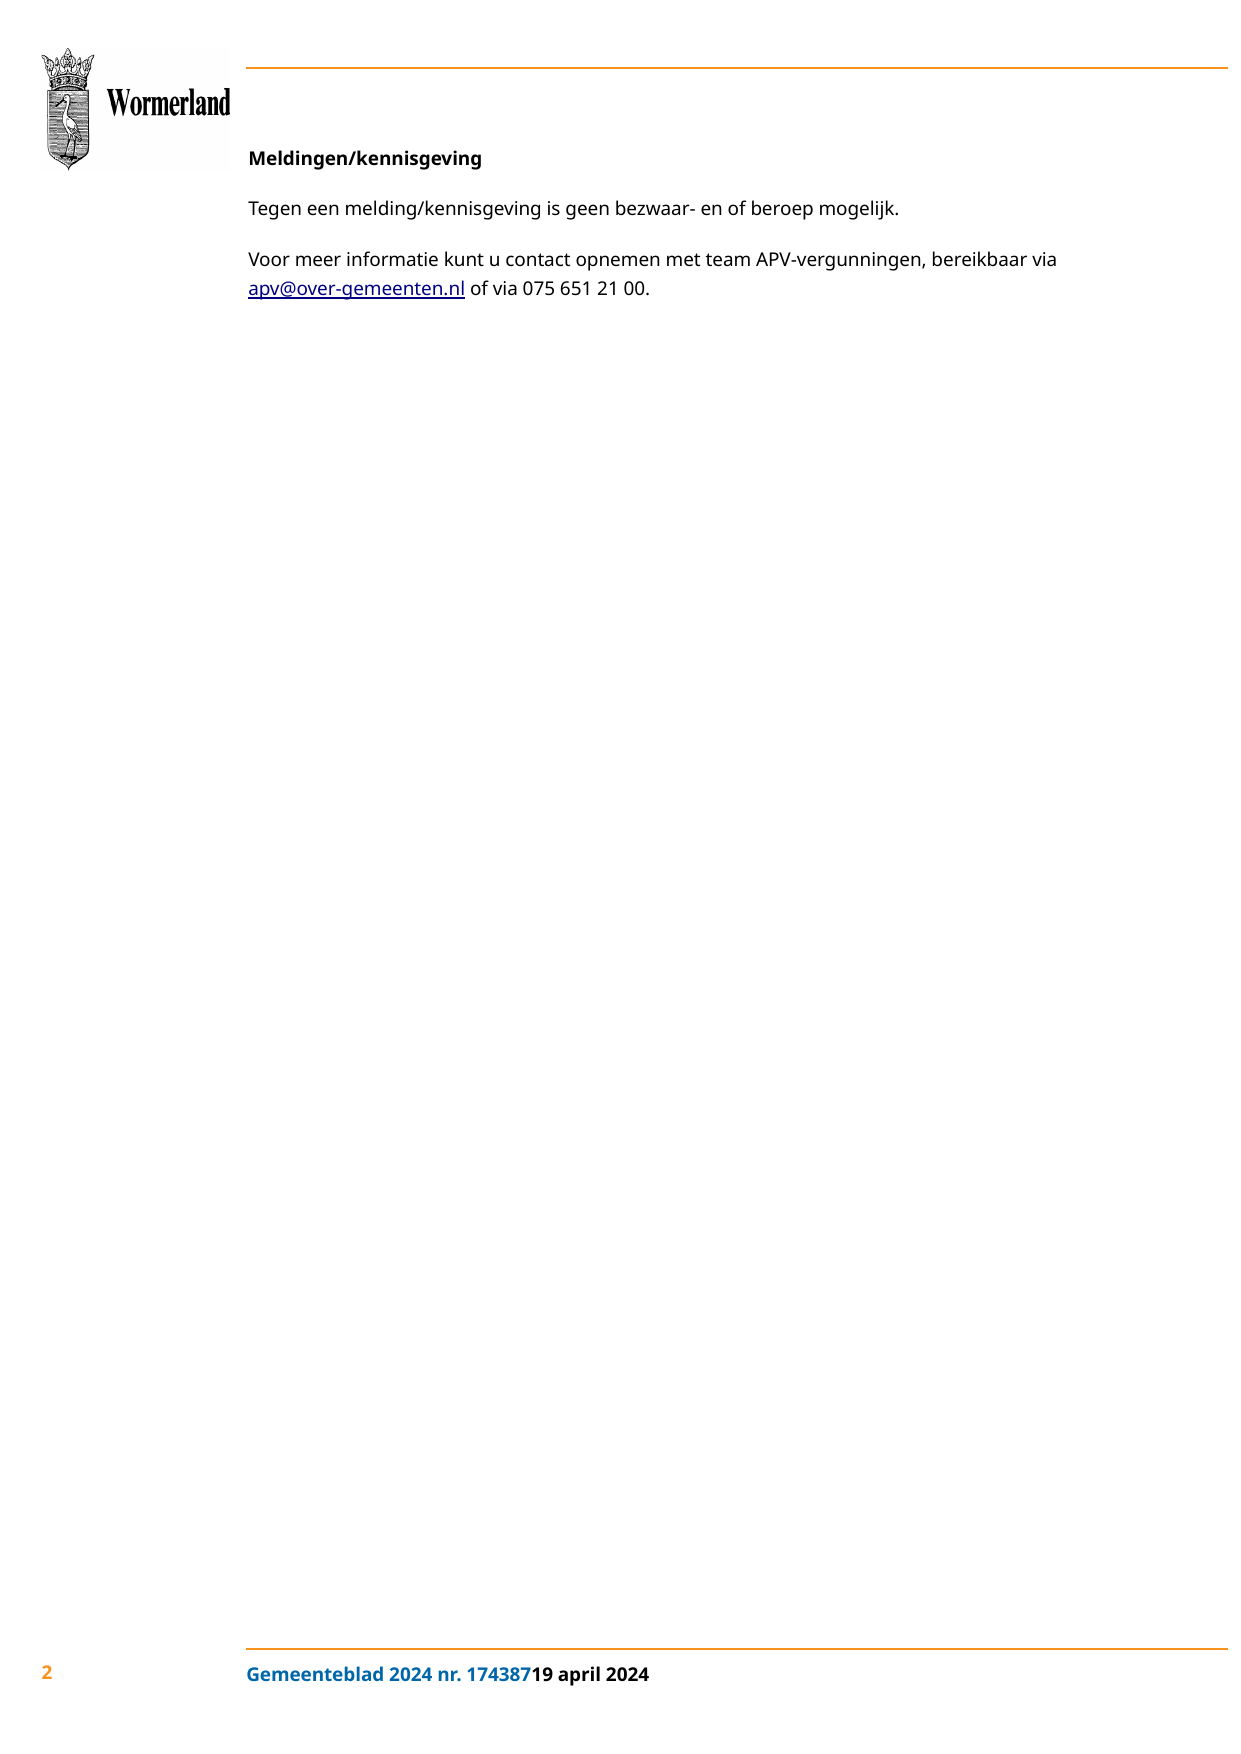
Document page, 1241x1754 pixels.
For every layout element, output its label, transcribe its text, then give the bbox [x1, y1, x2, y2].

text Voor meer informatie kunt u contact opnemen met team APV-vergunningen, bereikbaar via apv@over-gemeenten.nl of via 075 651 21 00. [248, 246, 1152, 301]
text Tegen een melding/kennisgeving is geen bezwaar- en of beroep mogelijk. [248, 196, 1152, 221]
text Meldingen/kennisgeving [248, 145, 1152, 171]
picture [41, 47, 231, 172]
